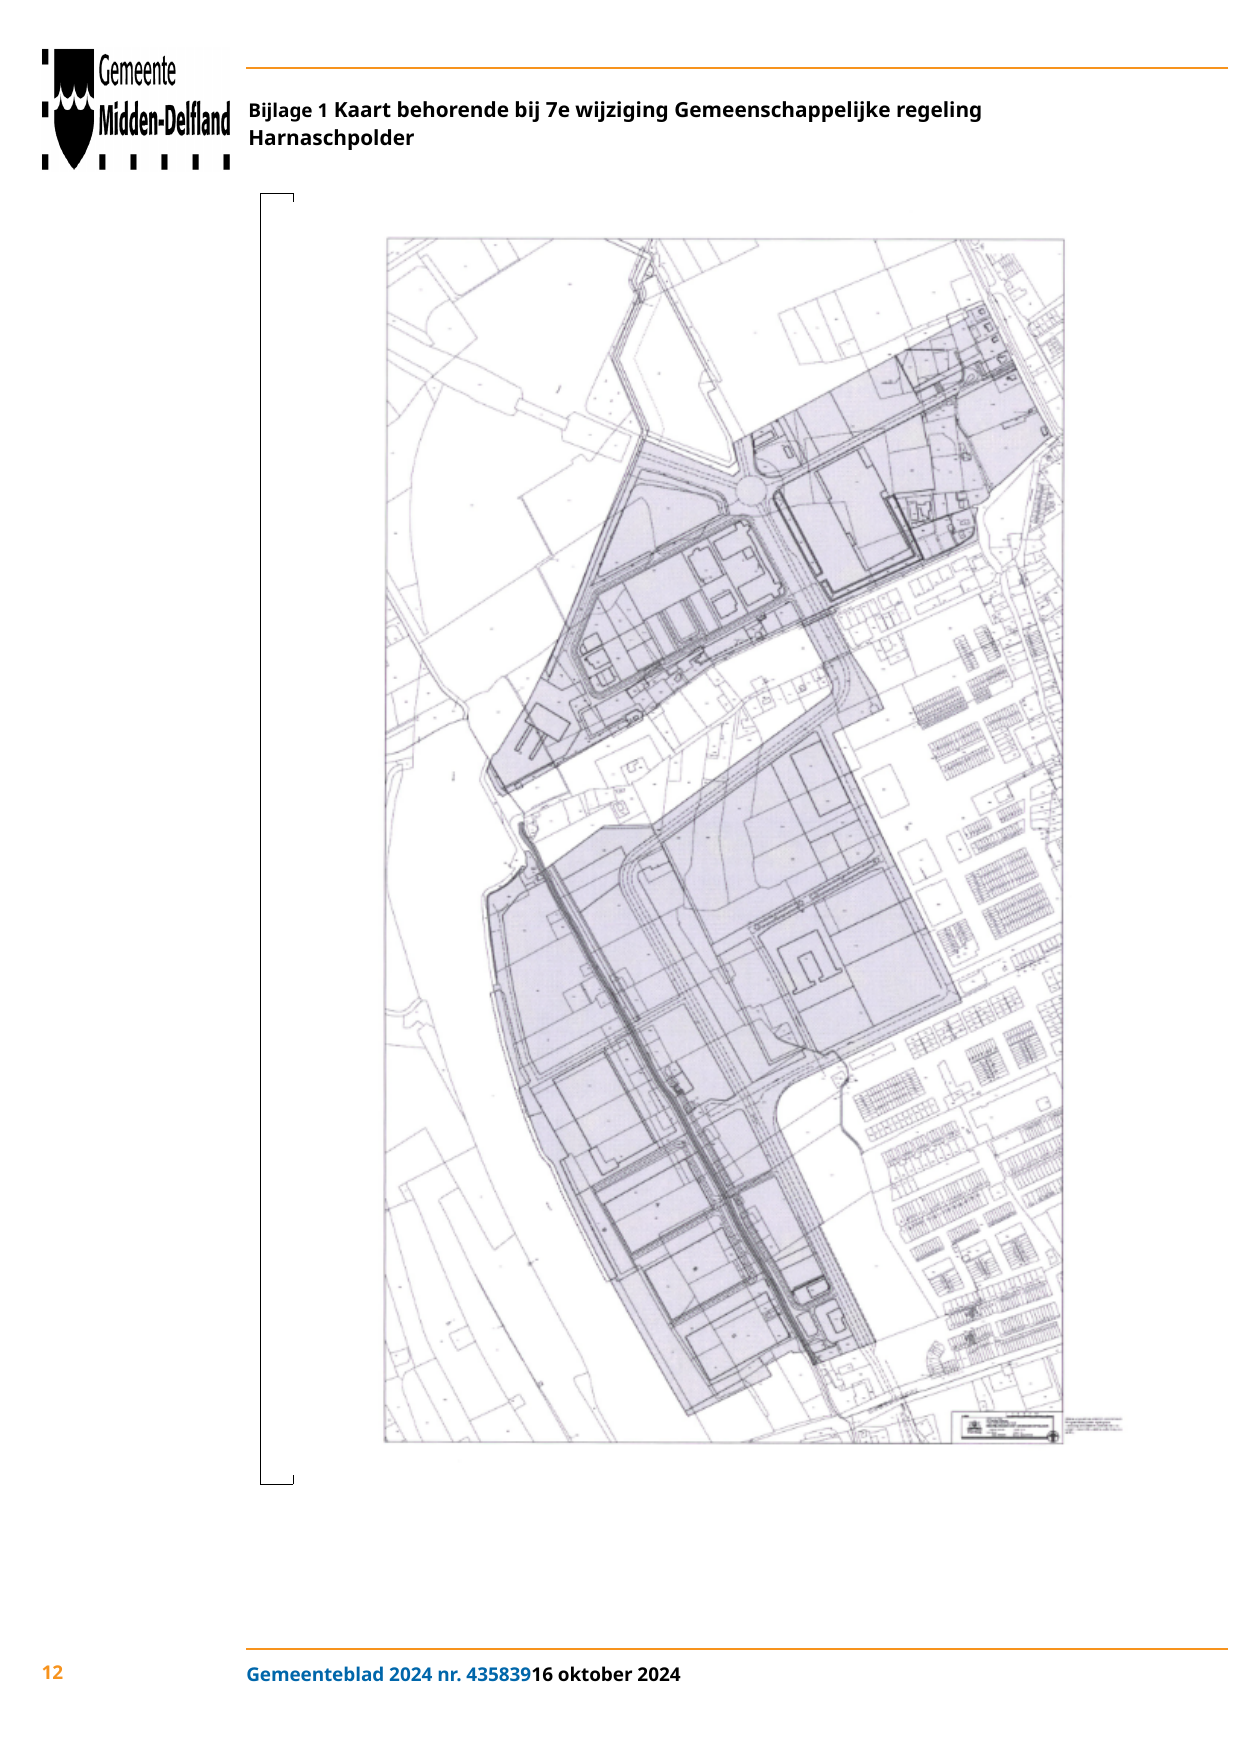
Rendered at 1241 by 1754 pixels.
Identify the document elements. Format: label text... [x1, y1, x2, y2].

picture [41, 47, 231, 172]
text Bijlage 1 Kaart behorende bij 7e wijziging Gemeenschappelijke regeling Harnaschpolder [248, 95, 1152, 152]
picture [268, 202, 1173, 1475]
